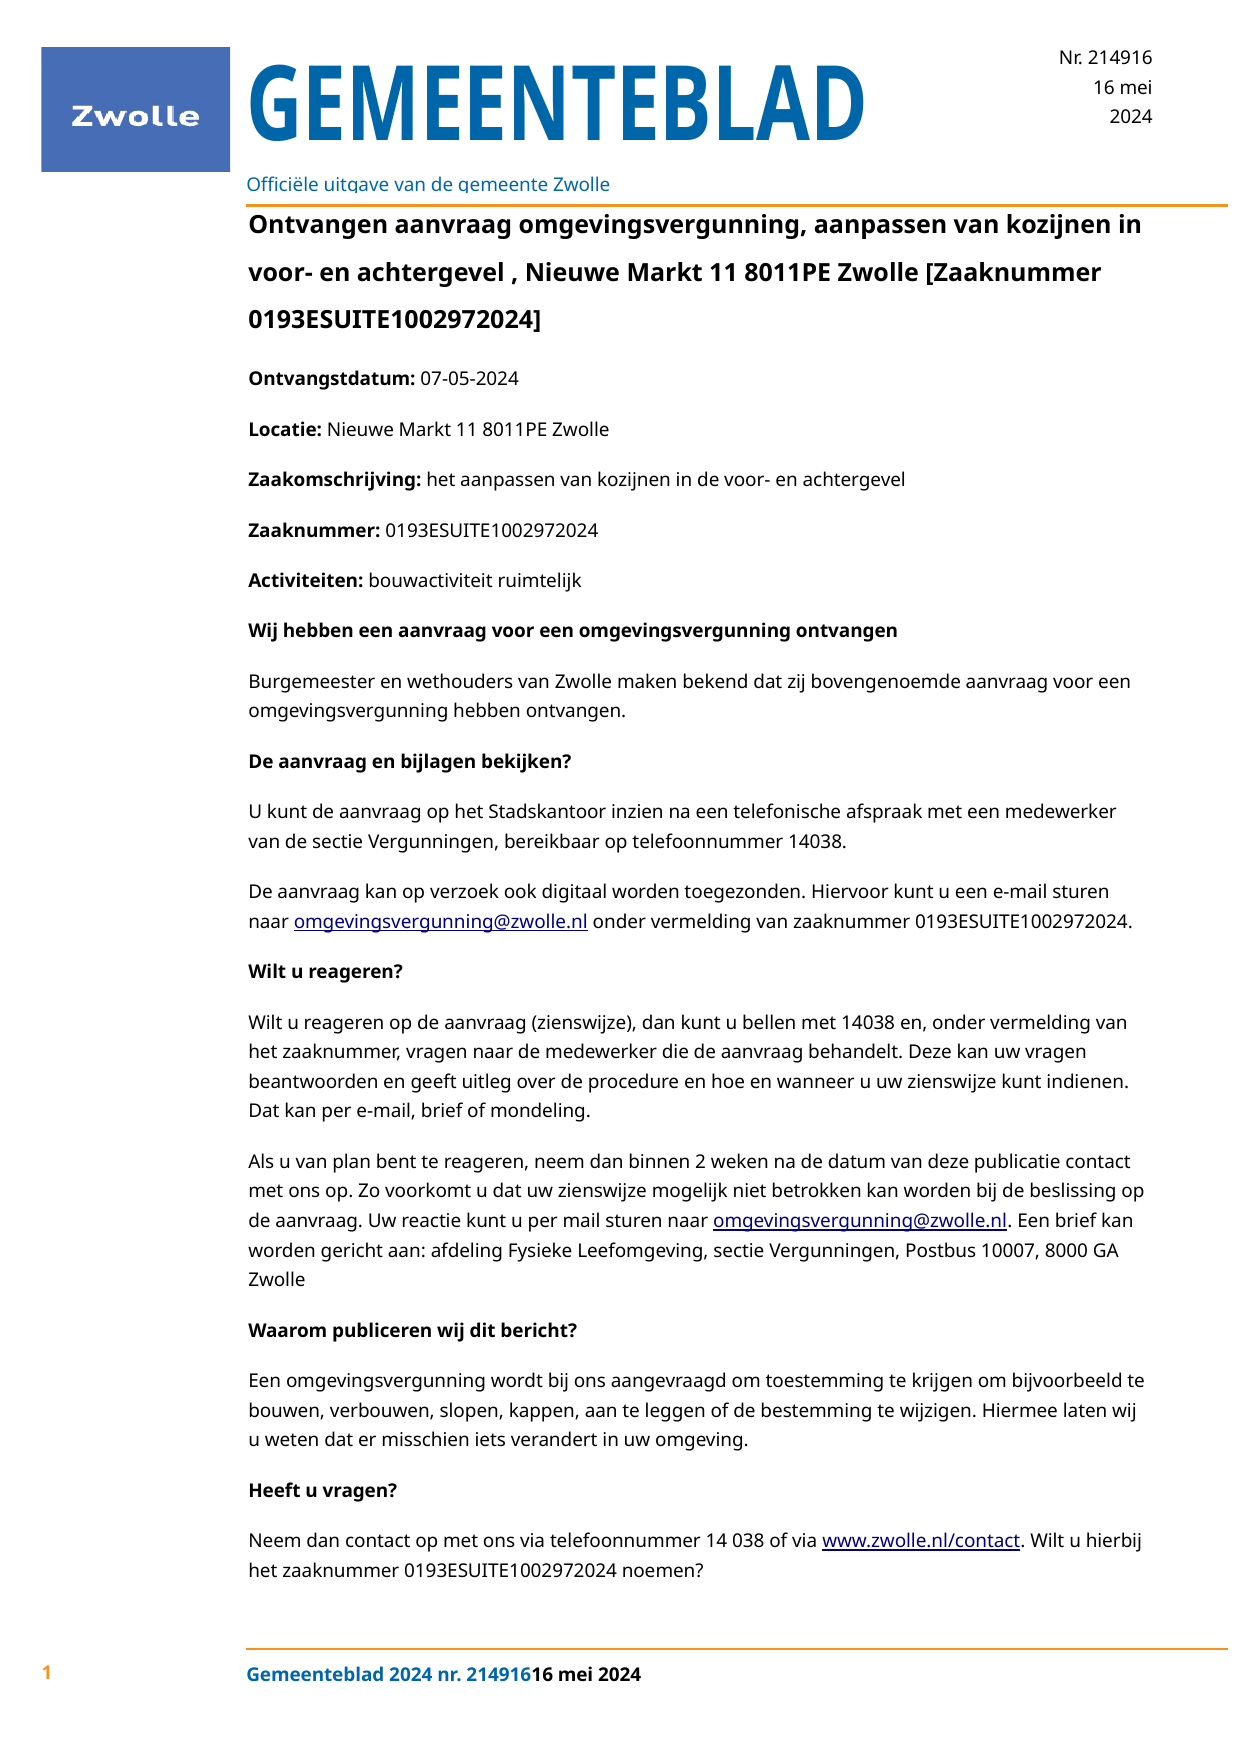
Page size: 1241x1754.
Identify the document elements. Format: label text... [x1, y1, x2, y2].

text Burgemeester en wethouders van Zwolle maken bekend dat zij bovengenoemde aanvraag voor een omgevingsvergunning hebben ontvangen. [248, 668, 1152, 723]
text U kunt de aanvraag op het Stadskantoor inzien na een telefonische afspraak met een medewerker van de sectie Vergunningen, bereikbaar op telefoonnummer 14038. [248, 798, 1152, 854]
text Ontvangen aanvraag omgevingsvergunning, aanpassen van kozijnen in voor- en achtergevel , Nieuwe Markt 11 8011PE Zwolle [Zaaknummer 0193ESUITE1002972024] [248, 207, 1152, 336]
text Neem dan contact op met ons via telefoonnummer 14 038 of via www.zwolle.nl/contact. Wilt u hierbij het zaaknummer 0193ESUITE1002972024 noemen? [248, 1527, 1152, 1582]
picture [41, 47, 231, 172]
text Als u van plan bent te reageren, neem dan binnen 2 weken na de datum van deze publicatie contact met ons op. Zo voorkomt u dat uw zienswijze mogelijk niet betrokken kan worden bij de beslissing op de aanvraag. Uw reactie kunt u per mail sturen naar omgevingsvergunning@zwolle.nl. Een brief kan worden gericht aan: afdeling Fysieke Leefomgeving, sectie Vergunningen, Postbus 10007, 8000 GA Zwolle [248, 1148, 1152, 1292]
text Een omgevingsvergunning wordt bij ons aangevraagd om toestemming te krijgen om bijvoorbeeld te bouwen, verbouwen, slopen, kappen, aan te leggen of de bestemming te wijzigen. Hiermee laten wij u weten dat er misschien iets verandert in uw omgeving. [248, 1367, 1152, 1452]
text Wilt u reageren? [248, 958, 1152, 984]
text Locatie: Nieuwe Markt 11 8011PE Zwolle [248, 416, 1152, 442]
text De aanvraag en bijlagen bekijken? [248, 748, 1152, 774]
text Zaakomschrijving: het aanpassen van kozijnen in de voor- en achtergevel [248, 466, 1152, 492]
text Ontvangstdatum: 07-05-2024 [248, 366, 1152, 391]
text Activiteiten: bouwactiviteit ruimtelijk [248, 567, 1152, 593]
text Wij hebben een aanvraag voor een omgevingsvergunning ontvangen [248, 618, 1152, 643]
text De aanvraag kan op verzoek ook digitaal worden toegezonden. Hiervoor kunt u een e-mail sturen naar omgevingsvergunning@zwolle.nl onder vermelding van zaaknummer 0193ESUITE1002972024. [248, 878, 1152, 934]
text Waarom publiceren wij dit bericht? [248, 1317, 1152, 1342]
text Wilt u reageren op de aanvraag (zienswijze), dan kunt u bellen met 14038 en, onder vermelding van het zaaknummer, vragen naar de medewerker die de aanvraag behandelt. Deze kan uw vragen beantwoorden en geeft uitleg over de procedure en hoe en wanneer u uw zienswijze kunt indienen. Dat kan per e-mail, brief of mondeling. [248, 1009, 1152, 1123]
text Zaaknummer: 0193ESUITE1002972024 [248, 517, 1152, 542]
text Heeft u vragen? [248, 1477, 1152, 1502]
